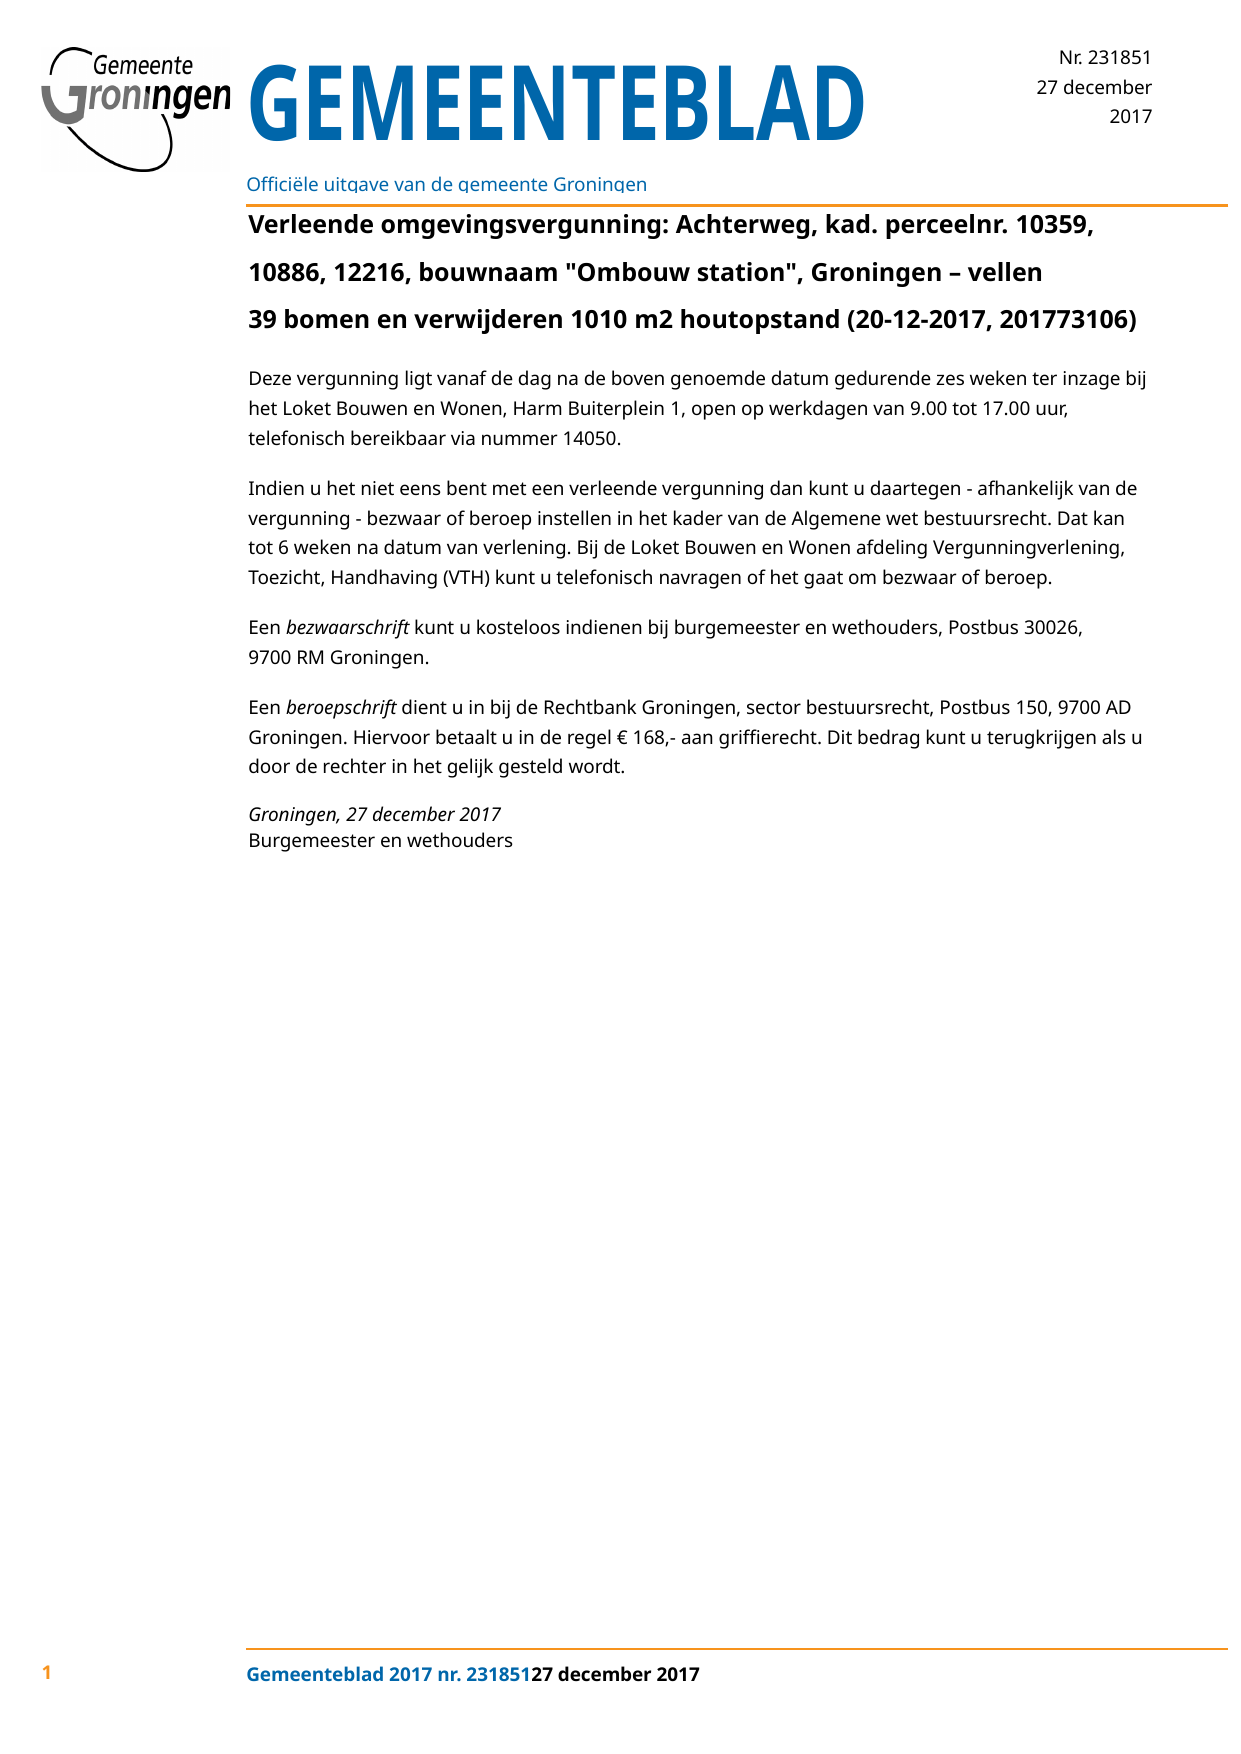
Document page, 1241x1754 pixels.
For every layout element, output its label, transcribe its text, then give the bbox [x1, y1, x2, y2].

text Verleende omgevingsvergunning: Achterweg, kad. perceelnr. 10359, 10886, 12216, bouwnaam "Ombouw station", Groningen – vellen 39 bomen en verwijderen 1010 m2 houtopstand (20-12-2017, 201773106) [248, 207, 1152, 336]
text Een beroepschrift dient u in bij de Rechtbank Groningen, sector bestuursrecht, Postbus 150, 9700 AD Groningen. Hiervoor betaalt u in de regel € 168,- aan griffierecht. Dit bedrag kunt u terugkrijgen als u door de rechter in het gelijk gesteld wordt. [248, 694, 1152, 779]
text Een bezwaarschrift kunt u kosteloos indienen bij burgemeester en wethouders, Postbus 30026, 9700 RM Groningen. [248, 614, 1152, 669]
text Deze vergunning ligt vanaf de dag na de boven genoemde datum gedurende zes weken ter inzage bij het Loket Bouwen en Wonen, Harm Buiterplein 1, open op werkdagen van 9.00 tot 17.00 uur, telefonisch bereikbaar via nummer 14050. [248, 366, 1152, 450]
text Groningen, 27 december 2017 [248, 801, 1152, 827]
text Burgemeester en wethouders [248, 827, 1152, 853]
text Indien u het niet eens bent met een verleende vergunning dan kunt u daartegen - afhankelijk van de vergunning - bezwaar of beroep instellen in het kader van de Algemene wet bestuursrecht. Dat kan tot 6 weken na datum van verlening. Bij de Loket Bouwen en Wonen afdeling Vergunningverlening, Toezicht, Handhaving (VTH) kunt u telefonisch navragen of het gaat om bezwaar of beroep. [248, 475, 1152, 589]
picture [41, 47, 231, 172]
